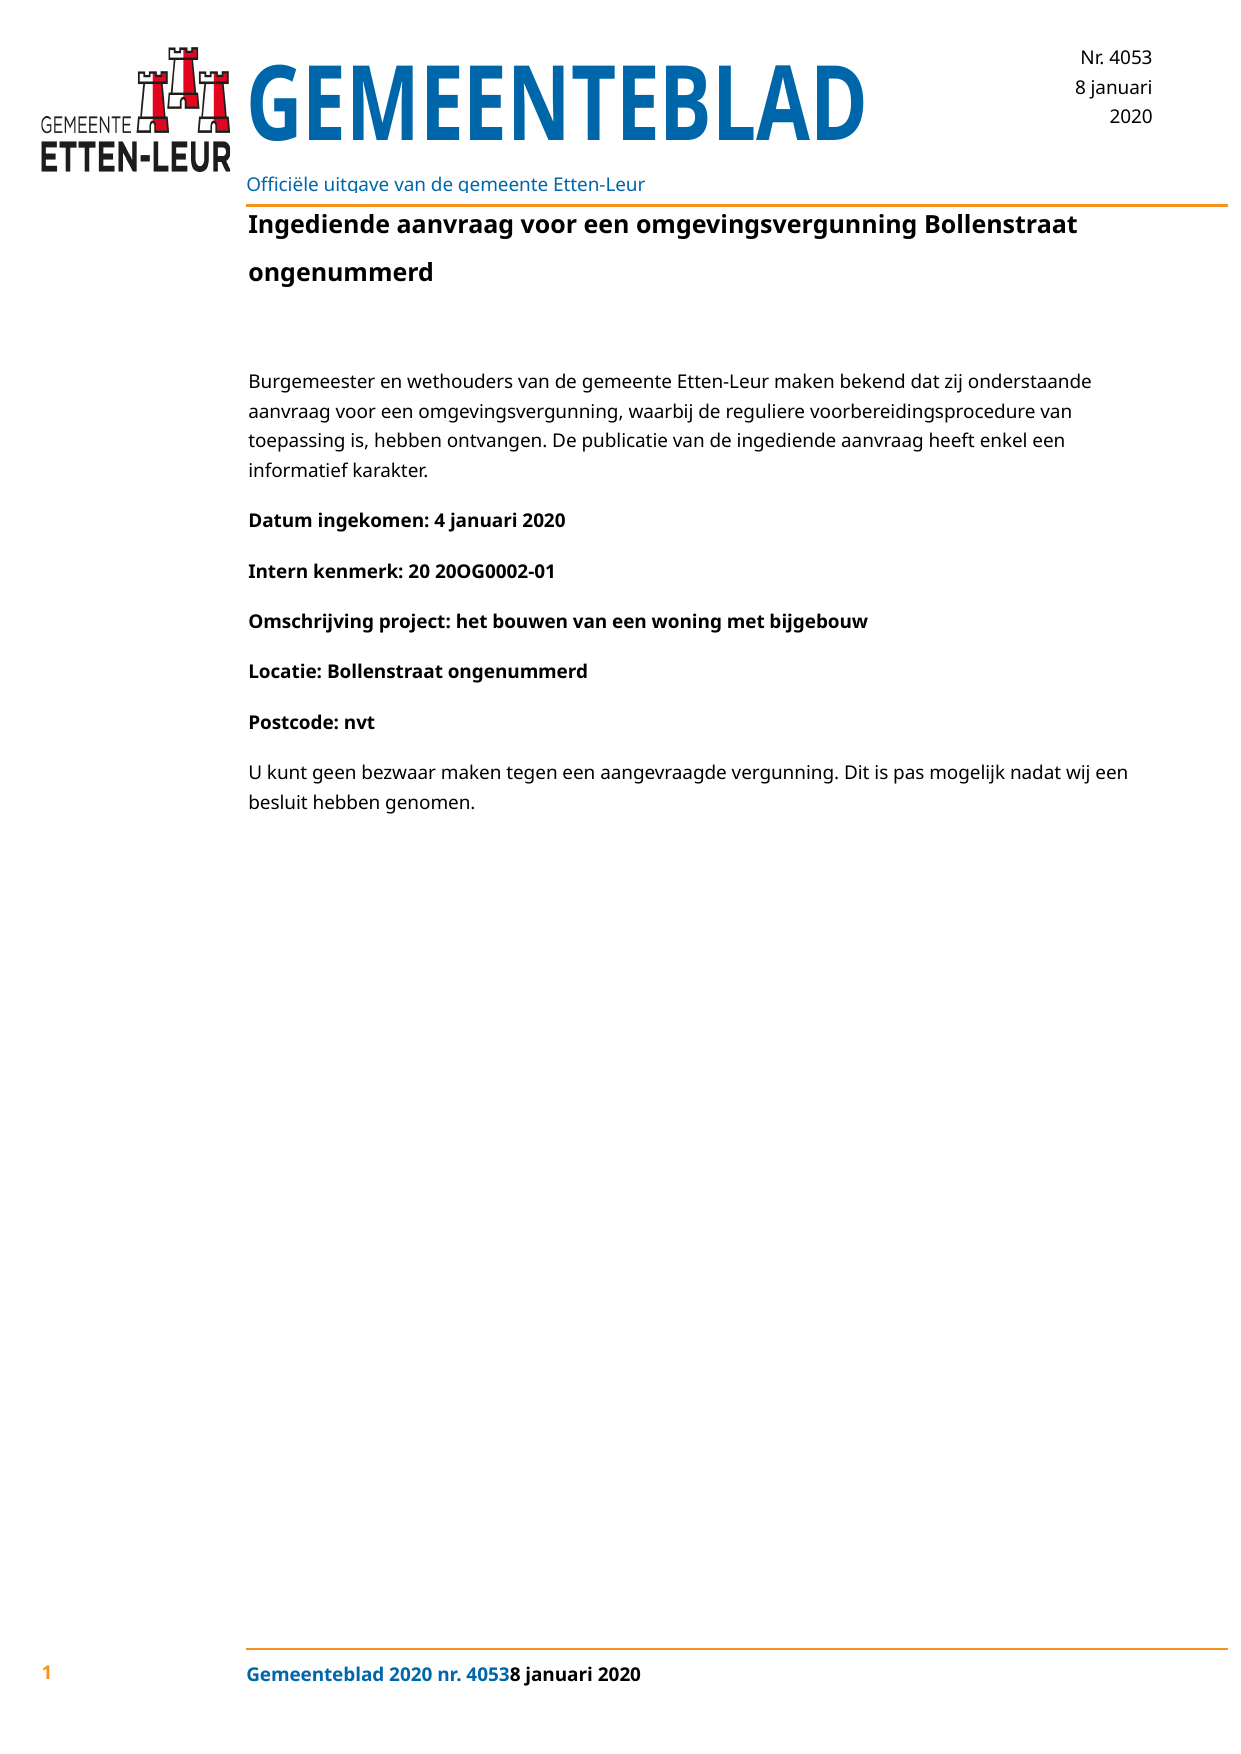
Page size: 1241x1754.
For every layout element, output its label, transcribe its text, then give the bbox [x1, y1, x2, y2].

picture [41, 47, 231, 172]
text Burgemeester en wethouders van de gemeente Etten-Leur maken bekend dat zij onderstaande aanvraag voor een omgevingsvergunning, waarbij de reguliere voorbereidingsprocedure van toepassing is, hebben ontvangen. De publicatie van de ingediende aanvraag heeft enkel een informatief karakter. [248, 368, 1152, 483]
text Datum ingekomen: 4 januari 2020 [248, 507, 1152, 533]
text Omschrijving project: het bouwen van een woning met bijgebouw [248, 608, 1152, 634]
text Intern kenmerk: 20 20OG0002-01 [248, 558, 1152, 584]
text U kunt geen bezwaar maken tegen een aangevraagde vergunning. Dit is pas mogelijk nadat wij een besluit hebben genomen. [248, 759, 1152, 815]
text Locatie: Bollenstraat ongenummerd [248, 659, 1152, 684]
text Postcode: nvt [248, 709, 1152, 735]
text Ingediende aanvraag voor een omgevingsvergunning Bollenstraat ongenummerd [248, 207, 1152, 288]
